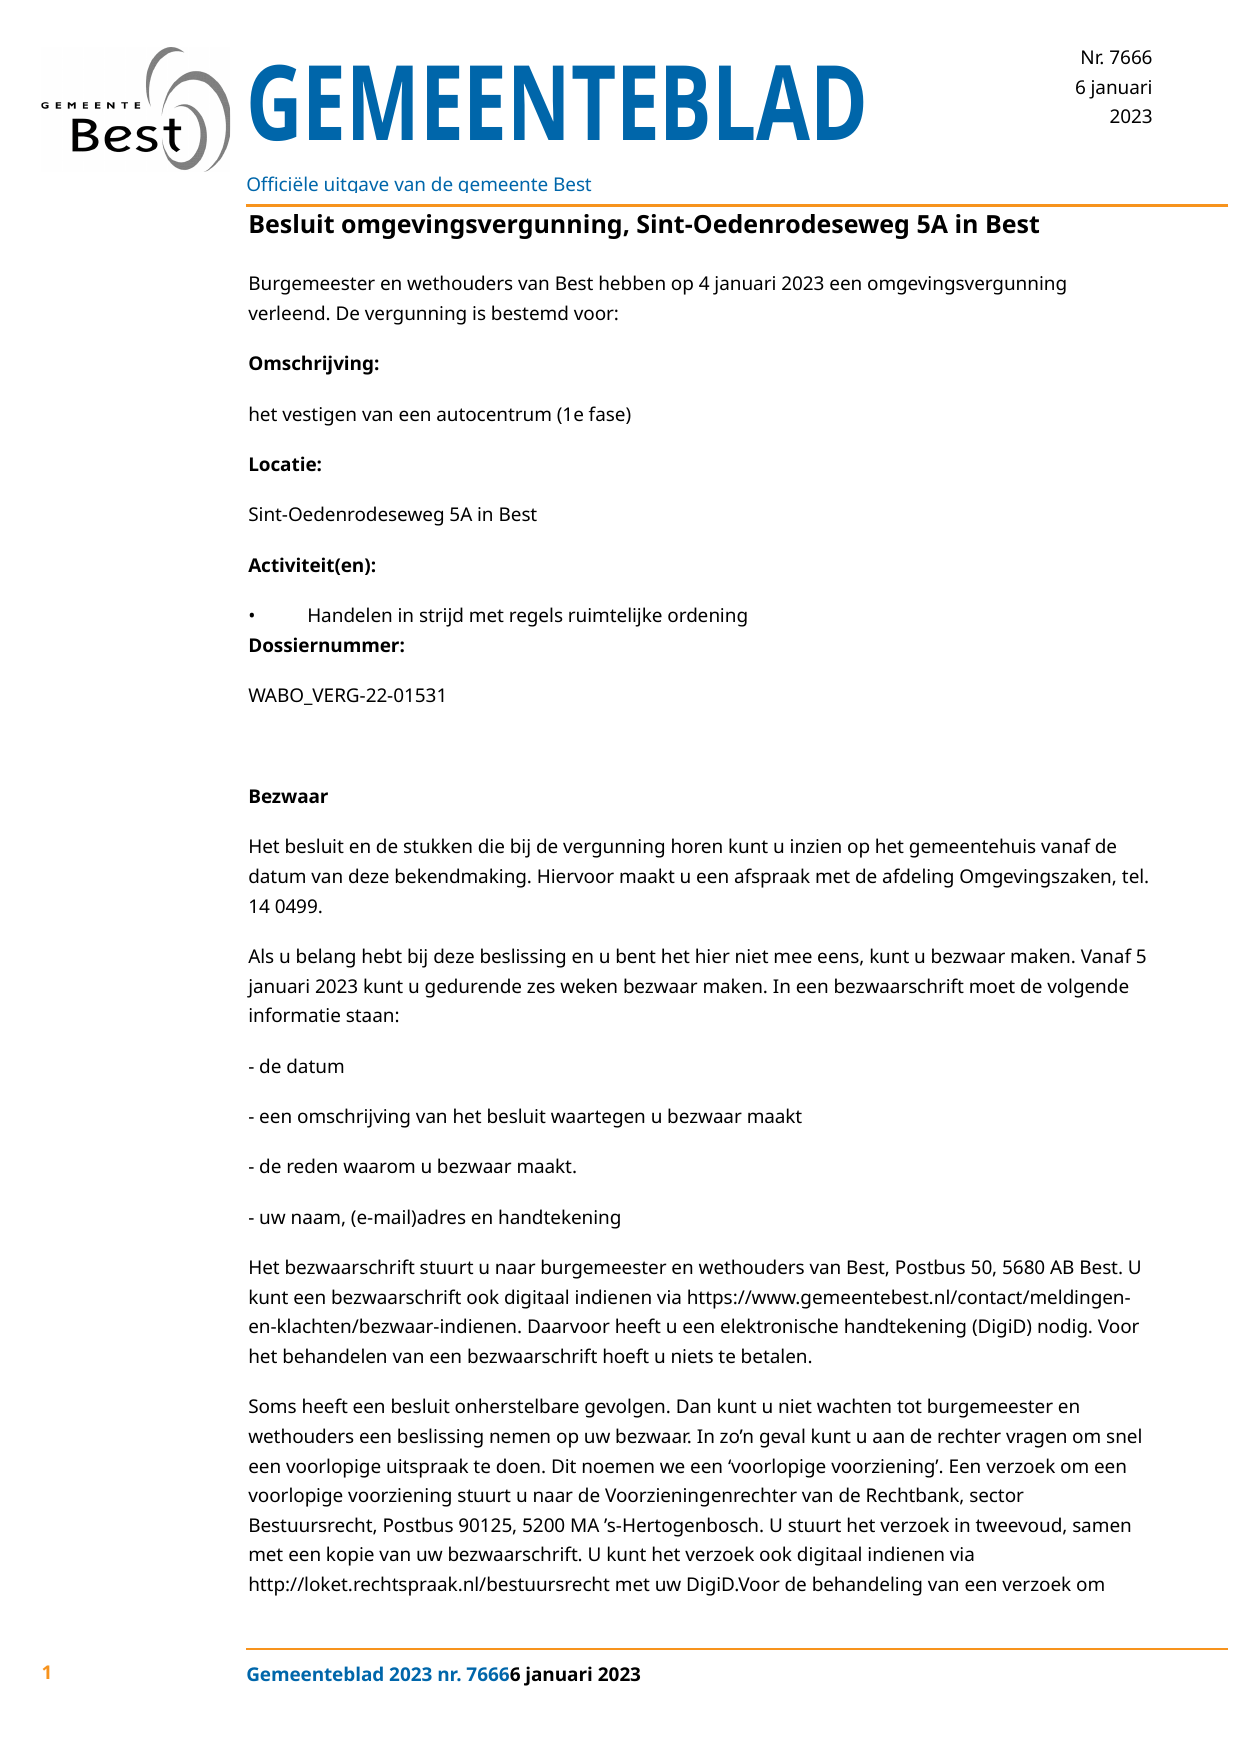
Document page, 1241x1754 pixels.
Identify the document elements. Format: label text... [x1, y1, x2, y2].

text Burgemeester en wethouders van Best hebben op 4 januari 2023 een omgevingsvergunning verleend. De vergunning is bestemd voor: [248, 270, 1152, 326]
text Soms heeft een besluit onherstelbare gevolgen. Dan kunt u niet wachten tot burgemeester en wethouders een beslissing nemen op uw bezwaar. In zo’n geval kunt u aan de rechter vragen om snel een voorlopige uitspraak te doen. Dit noemen we een ‘voorlopige voorziening’. Een verzoek om een voorlopige voorziening stuurt u naar de Voorzieningenrechter van de Rechtbank, sector Bestuursrecht, Postbus 90125, 5200 MA ’s-Hertogenbosch. U stuurt het verzoek in tweevoud, samen met een kopie van uw bezwaarschrift. U kunt het verzoek ook digitaal indienen via http://loket.rechtspraak.nl/bestuursrecht met uw DigiD.Voor de behandeling van een verzoek om [248, 1394, 1152, 1597]
text Besluit omgevingsvergunning, Sint-Oedenrodeseweg 5A in Best [248, 207, 1152, 241]
text het vestigen van een autocentrum (1e fase) [248, 401, 1152, 426]
text WABO_VERG-22-01531 [248, 682, 1152, 708]
text Sint-Oedenrodeseweg 5A in Best [248, 502, 1152, 527]
text Bezwaar [248, 783, 1152, 809]
text Activiteit(en): [248, 552, 1152, 578]
text Locatie: [248, 451, 1152, 477]
text Omschrijving: [248, 350, 1152, 376]
text - uw naam, (e-mail)adres en handtekening [248, 1204, 1152, 1230]
list Handelen in strijd met regels ruimtelijke ordening [248, 602, 1152, 628]
text - de datum [248, 1053, 1152, 1078]
text Het bezwaarschrift stuurt u naar burgemeester en wethouders van Best, Postbus 50, 5680 AB Best. U kunt een bezwaarschrift ook digitaal indienen via https://www.gemeentebest.nl/contact/meldingen-en-klachten/bezwaar-indienen. Daarvoor heeft u een elektronische handtekening (DigiD) nodig. Voor het behandelen van een bezwaarschrift hoeft u niets te betalen. [248, 1254, 1152, 1369]
text - een omschrijving van het besluit waartegen u bezwaar maakt [248, 1103, 1152, 1129]
text Als u belang hebt bij deze beslissing en u bent het hier niet mee eens, kunt u bezwaar maken. Vanaf 5 januari 2023 kunt u gedurende zes weken bezwaar maken. In een bezwaarschrift moet de volgende informatie staan: [248, 943, 1152, 1028]
text - de reden waarom u bezwaar maakt. [248, 1154, 1152, 1179]
text Dossiernummer: [248, 632, 1152, 658]
text Het besluit en de stukken die bij de vergunning horen kunt u inzien op het gemeentehuis vanaf de datum van deze bekendmaking. Hiervoor maakt u een afspraak met de afdeling Omgevingszaken, tel. 14 0499. [248, 834, 1152, 918]
picture [41, 47, 231, 172]
